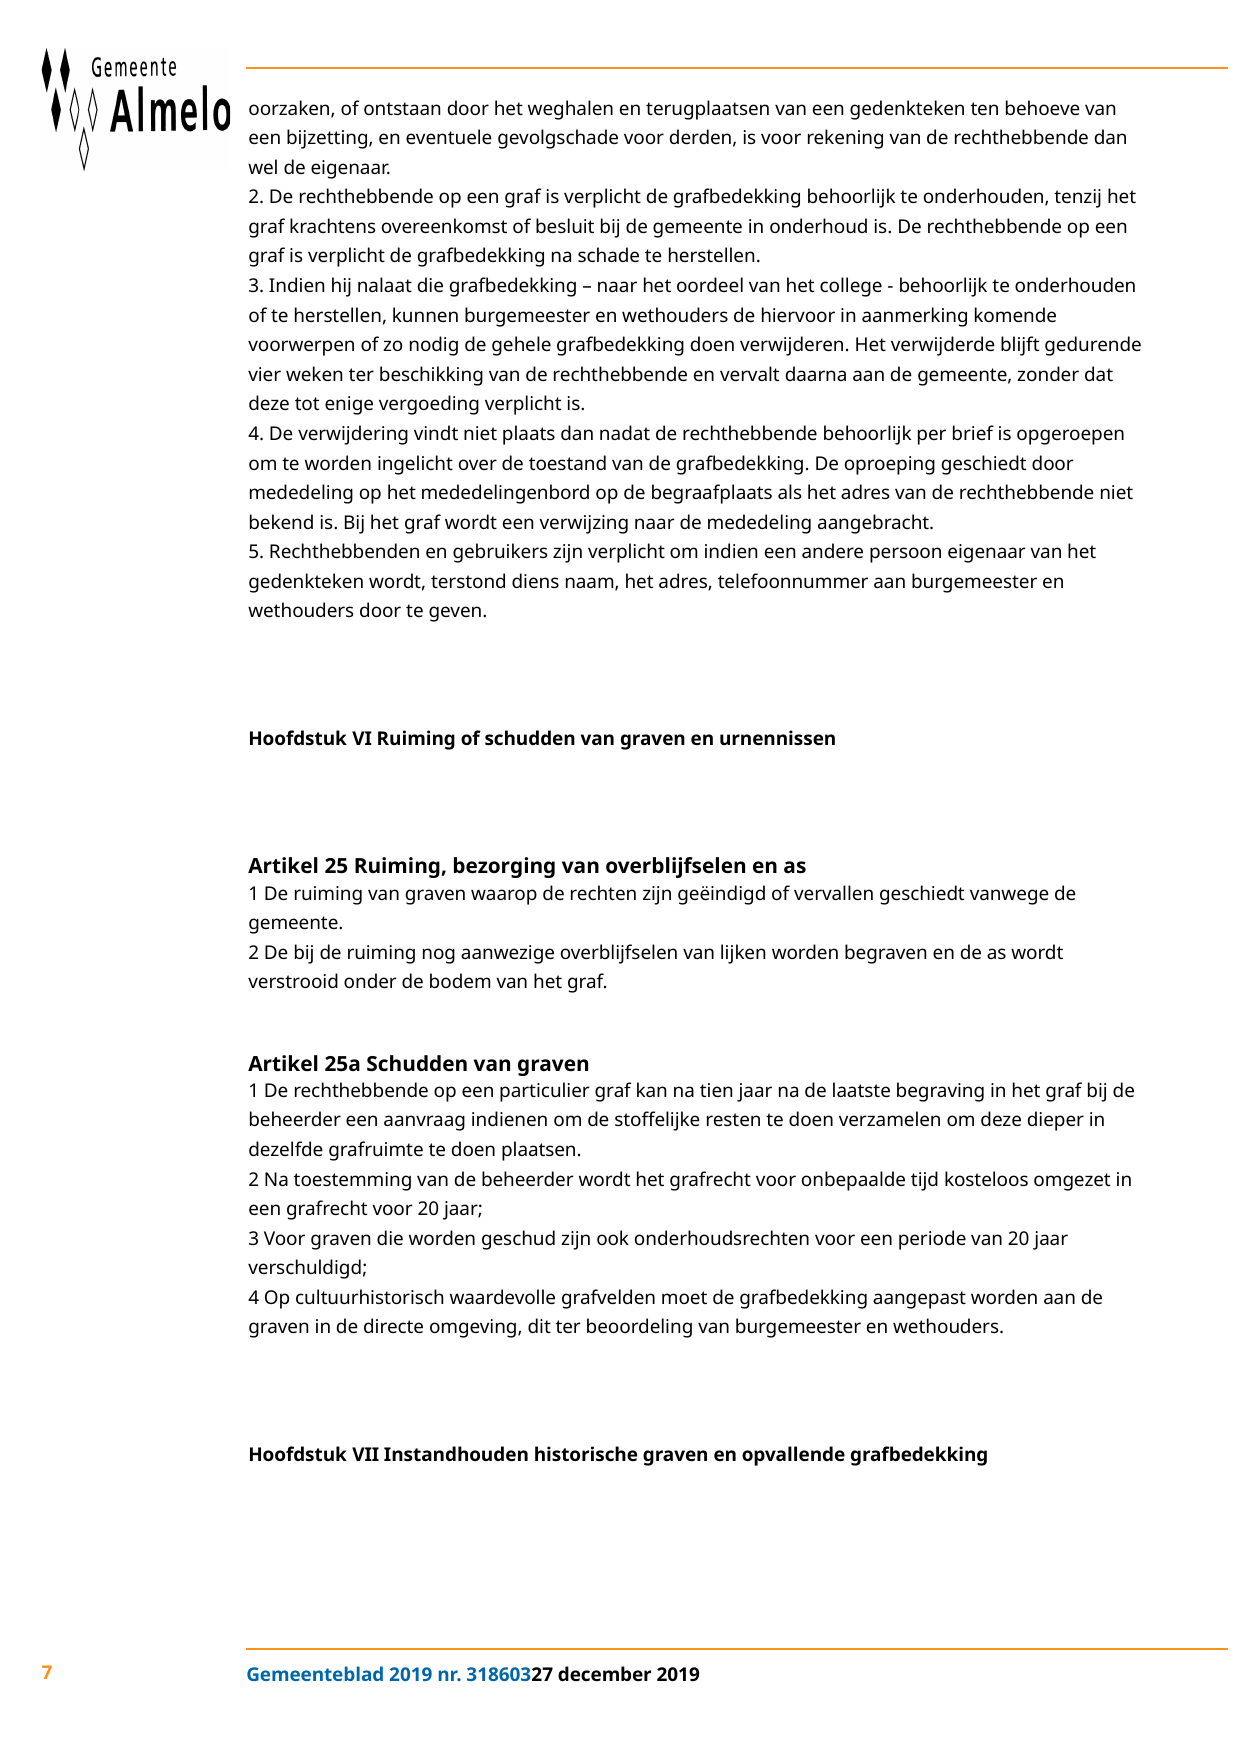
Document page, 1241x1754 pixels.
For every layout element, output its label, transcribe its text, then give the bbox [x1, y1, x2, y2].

text Hoofdstuk VII Instandhouden historische graven en opvallende grafbedekking [248, 1439, 1152, 1468]
text 2 Na toestemming van de beheerder wordt het grafrecht voor onbepaalde tijd kosteloos omgezet in een grafrecht voor 20 jaar; [248, 1166, 1152, 1221]
text 4. De verwijdering vindt niet plaats dan nadat de rechthebbende behoorlijk per brief is opgeroepen om te worden ingelicht over de toestand van de grafbedekking. De oproeping geschiedt door mededeling op het mededelingenbord op de begraafplaats als het adres van de rechthebbende niet bekend is. Bij het graf wordt een verwijzing naar de mededeling aangebracht. [248, 420, 1152, 535]
text 4 Op cultuurhistorisch waardevolle grafvelden moet de grafbedekking aangepast worden aan de graven in de directe omgeving, dit ter beoordeling van burgemeester en wethouders. [248, 1284, 1152, 1339]
text oorzaken, of ontstaan door het weghalen en terugplaatsen van een gedenkteken ten behoeve van een bijzetting, en eventuele gevolgschade voor derden, is voor rekening van de rechthebbende dan wel de eigenaar. [248, 95, 1152, 180]
text 2. De rechthebbende op een graf is verplicht de grafbedekking behoorlijk te onderhouden, tenzij het graf krachtens overeenkomst of besluit bij de gemeente in onderhoud is. De rechthebbende op een graf is verplicht de grafbedekking na schade te herstellen. [248, 183, 1152, 268]
text Hoofdstuk VI Ruiming of schudden van graven en urnennissen [248, 723, 1152, 752]
text 3. Indien hij nalaat die grafbedekking – naar het oordeel van het college - behoorlijk te onderhouden of te herstellen, kunnen burgemeester en wethouders de hiervoor in aanmerking komende voorwerpen of zo nodig de gehele grafbedekking doen verwijderen. Het verwijderde blijft gedurende vier weken ter beschikking van de rechthebbende en vervalt daarna aan de gemeente, zonder dat deze tot enige vergoeding verplicht is. [248, 272, 1152, 416]
text 3 Voor graven die worden geschud zijn ook onderhoudsrechten voor een periode van 20 jaar verschuldigd; [248, 1225, 1152, 1280]
text 2 De bij de ruiming nog aanwezige overblijfselen van lijken worden begraven en de as wordt verstrooid onder de bodem van het graf. [248, 939, 1152, 994]
text 1 De ruiming van graven waarop de rechten zijn geëindigd of vervallen geschiedt vanwege de gemeente. [248, 880, 1152, 935]
text 5. Rechthebbenden en gebruikers zijn verplicht om indien een andere persoon eigenaar van het gedenkteken wordt, terstond diens naam, het adres, telefoonnummer aan burgemeester en wethouders door te geven. [248, 538, 1152, 623]
text Artikel 25a Schudden van graven [248, 1049, 1152, 1077]
text 1 De rechthebbende op een particulier graf kan na tien jaar na de laatste begraving in het graf bij de beheerder een aanvraag indienen om de stoffelijke resten te doen verzamelen om deze dieper in dezelfde grafruimte te doen plaatsen. [248, 1077, 1152, 1162]
picture [41, 47, 231, 172]
text Artikel 25 Ruiming, bezorging van overblijfselen en as [248, 851, 1152, 880]
